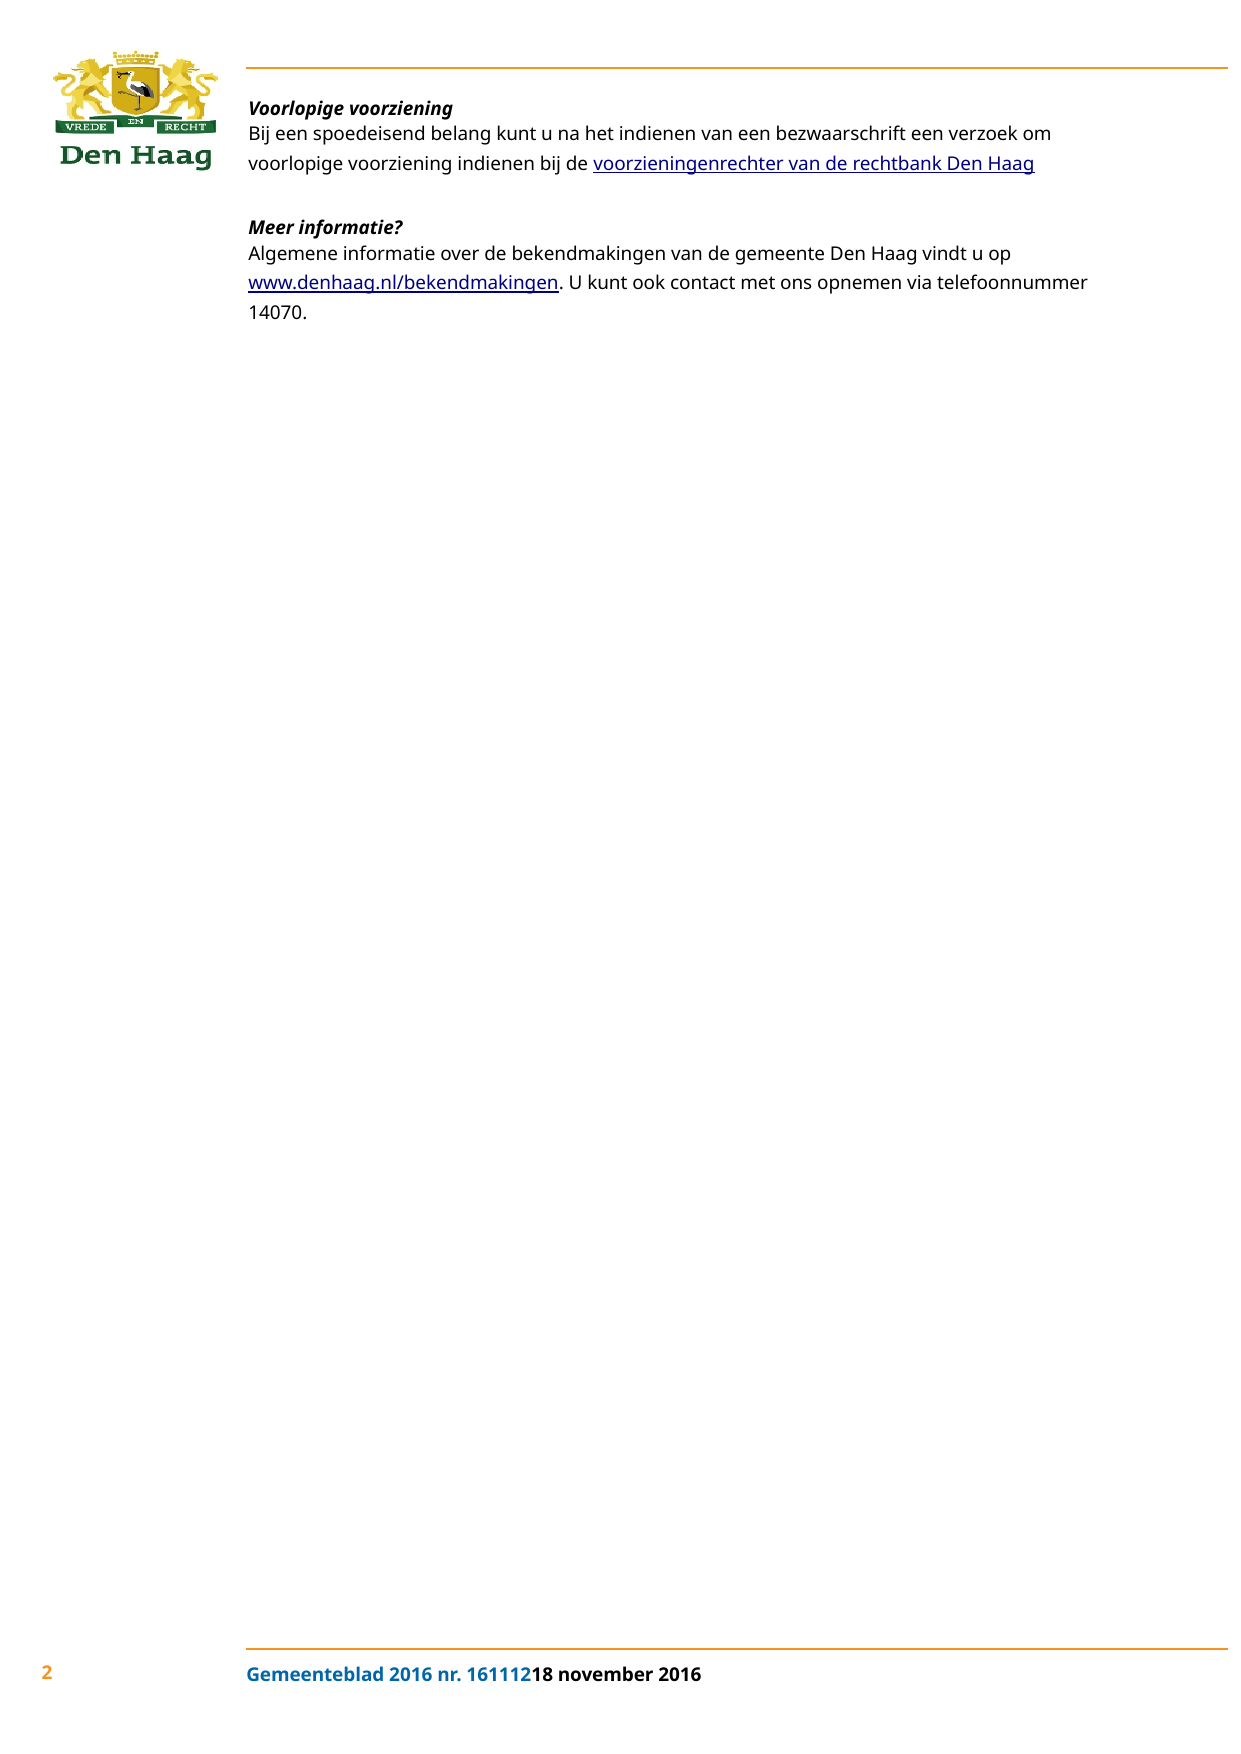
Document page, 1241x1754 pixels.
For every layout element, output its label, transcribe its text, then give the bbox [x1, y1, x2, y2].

text Bij een spoedeisend belang kunt u na het indienen van een bezwaarschrift een verzoek om voorlopige voorziening indienen bij de voorzieningenrechter van de rechtbank Den Haag [248, 121, 1152, 176]
text Meer informatie? [248, 214, 1152, 240]
text Voorlopige voorziening [248, 95, 1152, 121]
text Algemene informatie over de bekendmakingen van de gemeente Den Haag vindt u op www.denhaag.nl/bekendmakingen. U kunt ook contact met ons opnemen via telefoonnummer 14070. [248, 240, 1152, 325]
picture [41, 47, 231, 172]
